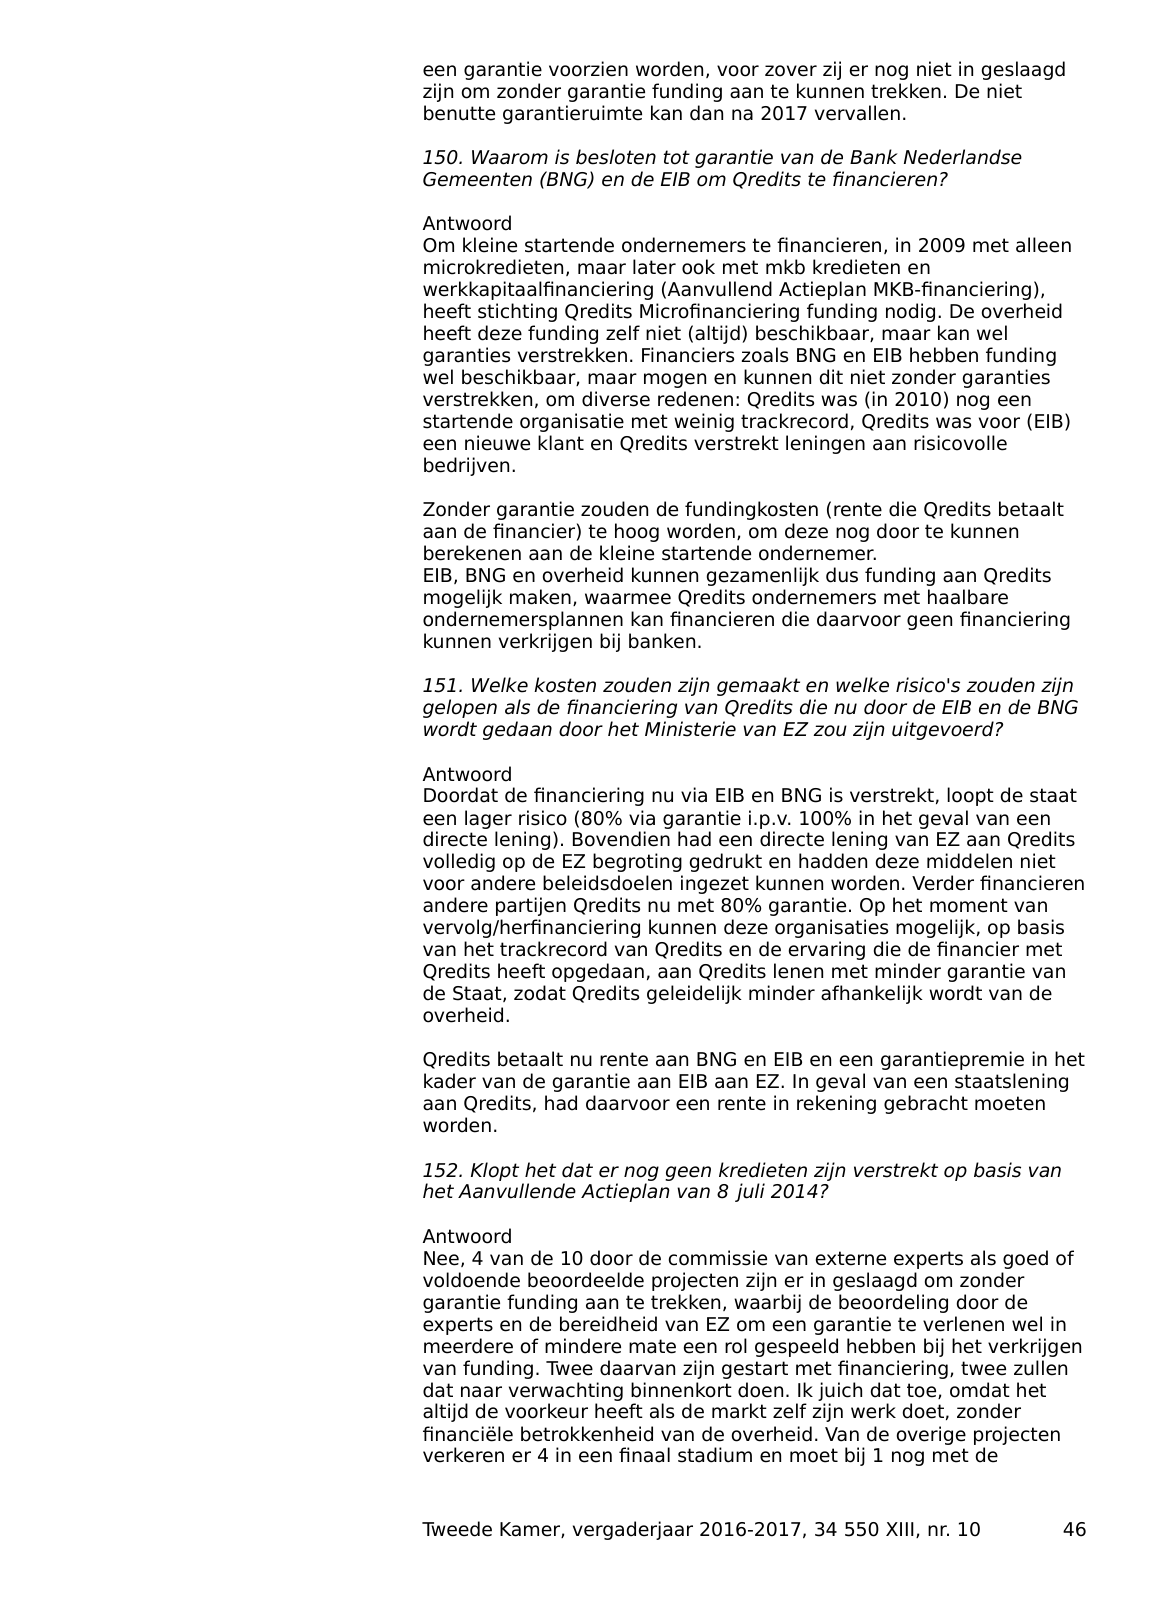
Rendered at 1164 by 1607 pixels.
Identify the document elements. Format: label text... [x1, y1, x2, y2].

text Om kleine startende ondernemers te financieren, in 2009 met alleen microkredieten, maar later ook met mkb kredieten en werkkapitaalfinanciering (Aanvullend Actieplan MKB-financiering), heeft stichting Qredits Microfinanciering funding nodig. De overheid heeft deze funding zelf niet (altijd) beschikbaar, maar kan wel garanties verstrekken. Financiers zoals BNG en EIB hebben funding wel beschikbaar, maar mogen en kunnen dit niet zonder garanties verstrekken, om diverse redenen: Qredits was (in 2010) nog een startende organisatie met weinig trackrecord, Qredits was voor (EIB) een nieuwe klant en Qredits verstrekt leningen aan risicovolle bedrijven. [422, 235, 1087, 477]
text een garantie voorzien worden, voor zover zij er nog niet in geslaagd zijn om zonder garantie funding aan te kunnen trekken. De niet benutte garantieruimte kan dan na 2017 vervallen. [422, 59, 1087, 125]
text Zonder garantie zouden de fundingkosten (rente die Qredits betaalt aan de financier) te hoog worden, om deze nog door te kunnen berekenen aan de kleine startende ondernemer. [422, 499, 1087, 565]
text 152. Klopt het dat er nog geen kredieten zijn verstrekt op basis van het Aanvullende Actieplan van 8 juli 2014? [422, 1159, 1087, 1203]
text EIB, BNG en overheid kunnen gezamenlijk dus funding aan Qredits mogelijk maken, waarmee Qredits ondernemers met haalbare ondernemersplannen kan financieren die daarvoor geen financiering kunnen verkrijgen bij banken. [422, 565, 1087, 653]
text Antwoord [422, 213, 1087, 235]
text 150. Waarom is besloten tot garantie van de Bank Nederlandse Gemeenten (BNG) en de EIB om Qredits te financieren? [422, 147, 1087, 191]
text 151. Welke kosten zouden zijn gemaakt en welke risico's zouden zijn gelopen als de financiering van Qredits die nu door de EIB en de BNG wordt gedaan door het Ministerie van EZ zou zijn uitgevoerd? [422, 675, 1087, 741]
text Antwoord [422, 1226, 1087, 1248]
text Nee, 4 van de 10 door de commissie van externe experts als goed of voldoende beoordeelde projecten zijn er in geslaagd om zonder garantie funding aan te trekken, waarbij de beoordeling door de experts en de bereidheid van EZ om een garantie te verlenen wel in meerdere of mindere mate een rol gespeeld hebben bij het verkrijgen van funding. Twee daarvan zijn gestart met financiering, twee zullen dat naar verwachting binnenkort doen. Ik juich dat toe, omdat het altijd de voorkeur heeft als de markt zelf zijn werk doet, zonder financiële betrokkenheid van de overheid. Van de overige projecten verkeren er 4 in een finaal stadium en moet bij 1 nog met de [422, 1248, 1087, 1467]
text Qredits betaalt nu rente aan BNG en EIB en een garantiepremie in het kader van de garantie aan EIB aan EZ. In geval van een staatslening aan Qredits, had daarvoor een rente in rekening gebracht moeten worden. [422, 1049, 1087, 1137]
text Doordat de financiering nu via EIB en BNG is verstrekt, loopt de staat een lager risico (80% via garantie i.p.v. 100% in het geval van een directe lening). Bovendien had een directe lening van EZ aan Qredits volledig op de EZ begroting gedrukt en hadden deze middelen niet voor andere beleidsdoelen ingezet kunnen worden. Verder financieren andere partijen Qredits nu met 80% garantie. Op het moment van vervolg/herfinanciering kunnen deze organisaties mogelijk, op basis van het trackrecord van Qredits en de ervaring die de financier met Qredits heeft opgedaan, aan Qredits lenen met minder garantie van de Staat, zodat Qredits geleidelijk minder afhankelijk wordt van de overheid. [422, 785, 1087, 1027]
text Antwoord [422, 763, 1087, 785]
